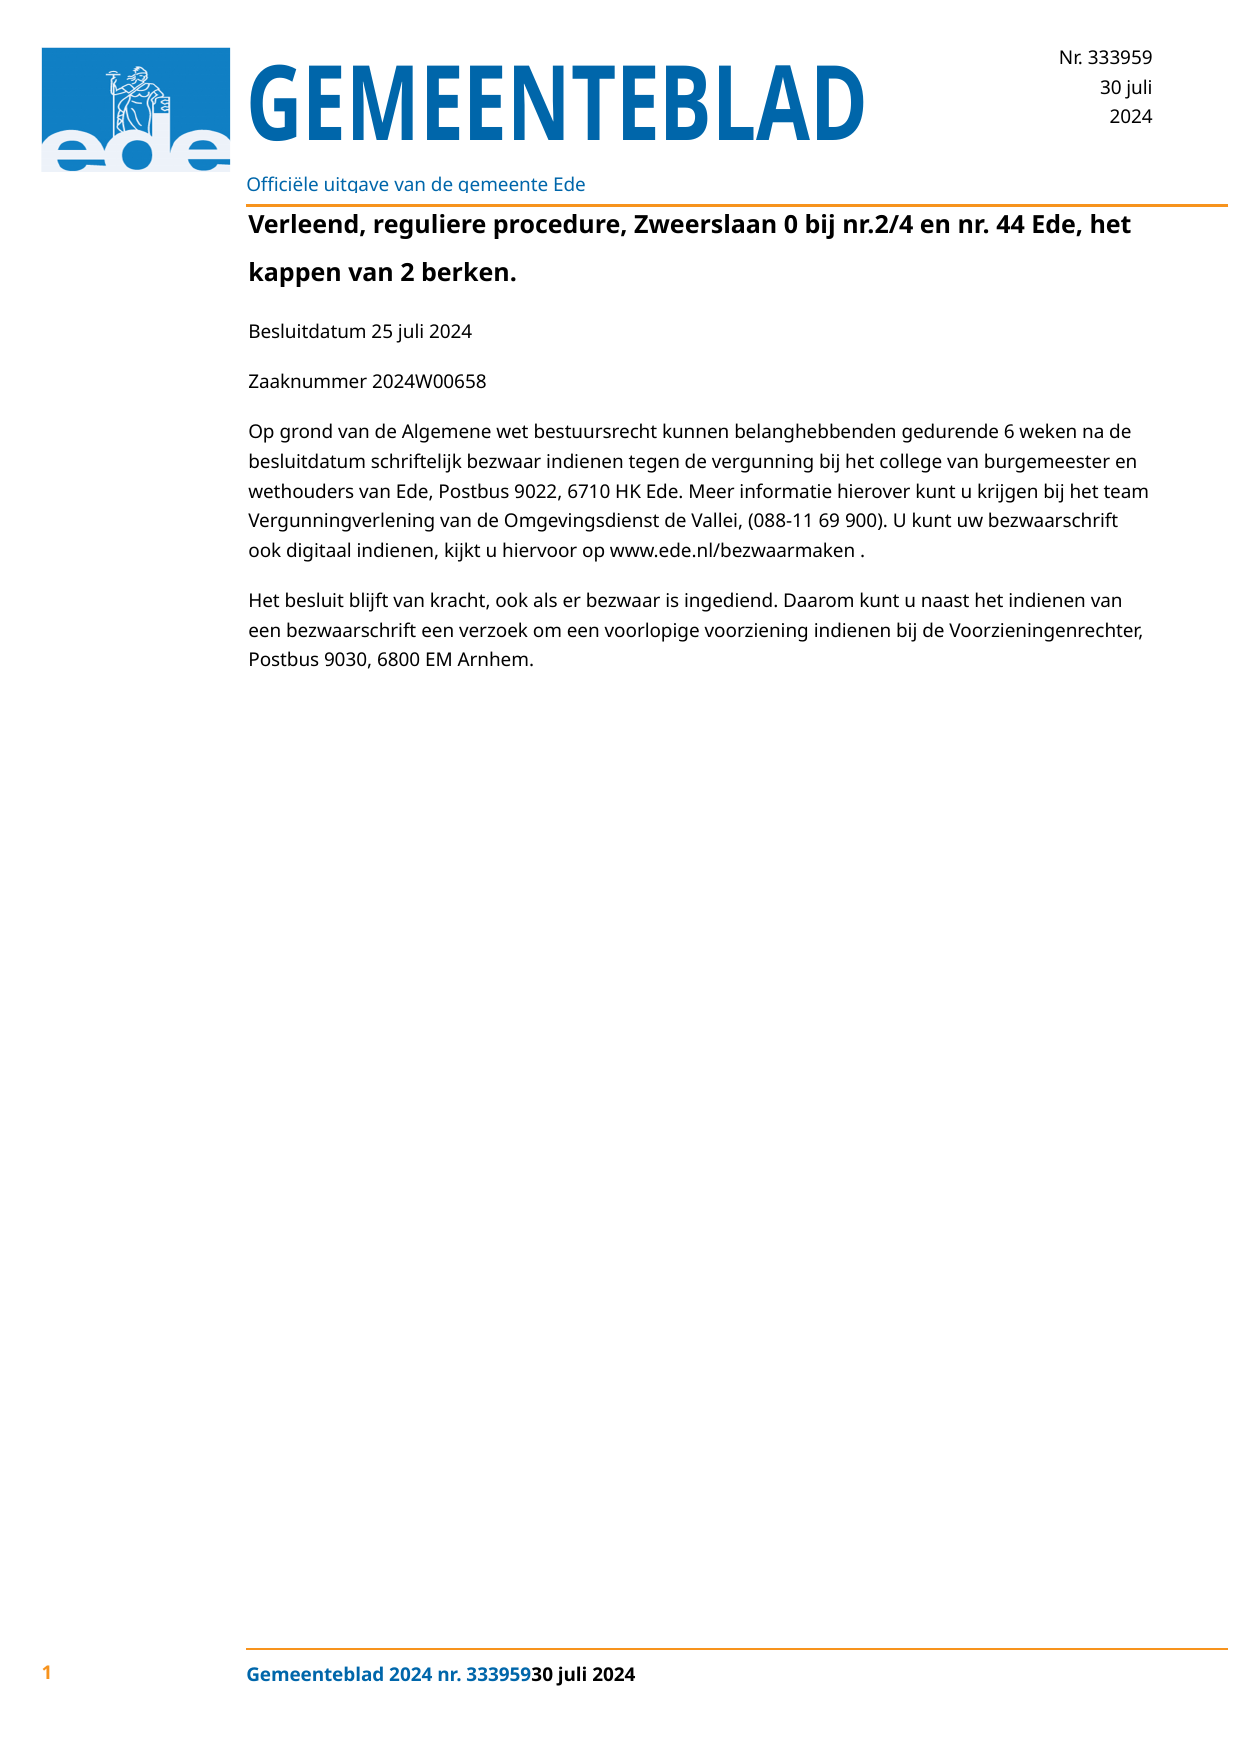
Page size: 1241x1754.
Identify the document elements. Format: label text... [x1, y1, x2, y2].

text Verleend, reguliere procedure, Zweerslaan 0 bij nr.2/4 en nr. 44 Ede, het kappen van 2 berken. [248, 207, 1152, 288]
text Het besluit blijft van kracht, ook als er bezwaar is ingediend. Daarom kunt u naast het indienen van een bezwaarschrift een verzoek om een voorlopige voorziening indienen bij de Voorzieningenrechter, Postbus 9030, 6800 EM Arnhem. [248, 587, 1152, 672]
picture [41, 47, 231, 172]
text Besluitdatum 25 juli 2024 [248, 318, 1152, 344]
text Op grond van de Algemene wet bestuursrecht kunnen belanghebbenden gedurende 6 weken na de besluitdatum schriftelijk bezwaar indienen tegen de vergunning bij het college van burgemeester en wethouders van Ede, Postbus 9022, 6710 HK Ede. Meer informatie hierover kunt u krijgen bij het team Vergunningverlening van de Omgevingsdienst de Vallei, (088-11 69 900). U kunt uw bezwaarschrift ook digitaal indienen, kijkt u hiervoor op www.ede.nl/bezwaarmaken . [248, 419, 1152, 563]
text Zaaknummer 2024W00658 [248, 368, 1152, 394]
